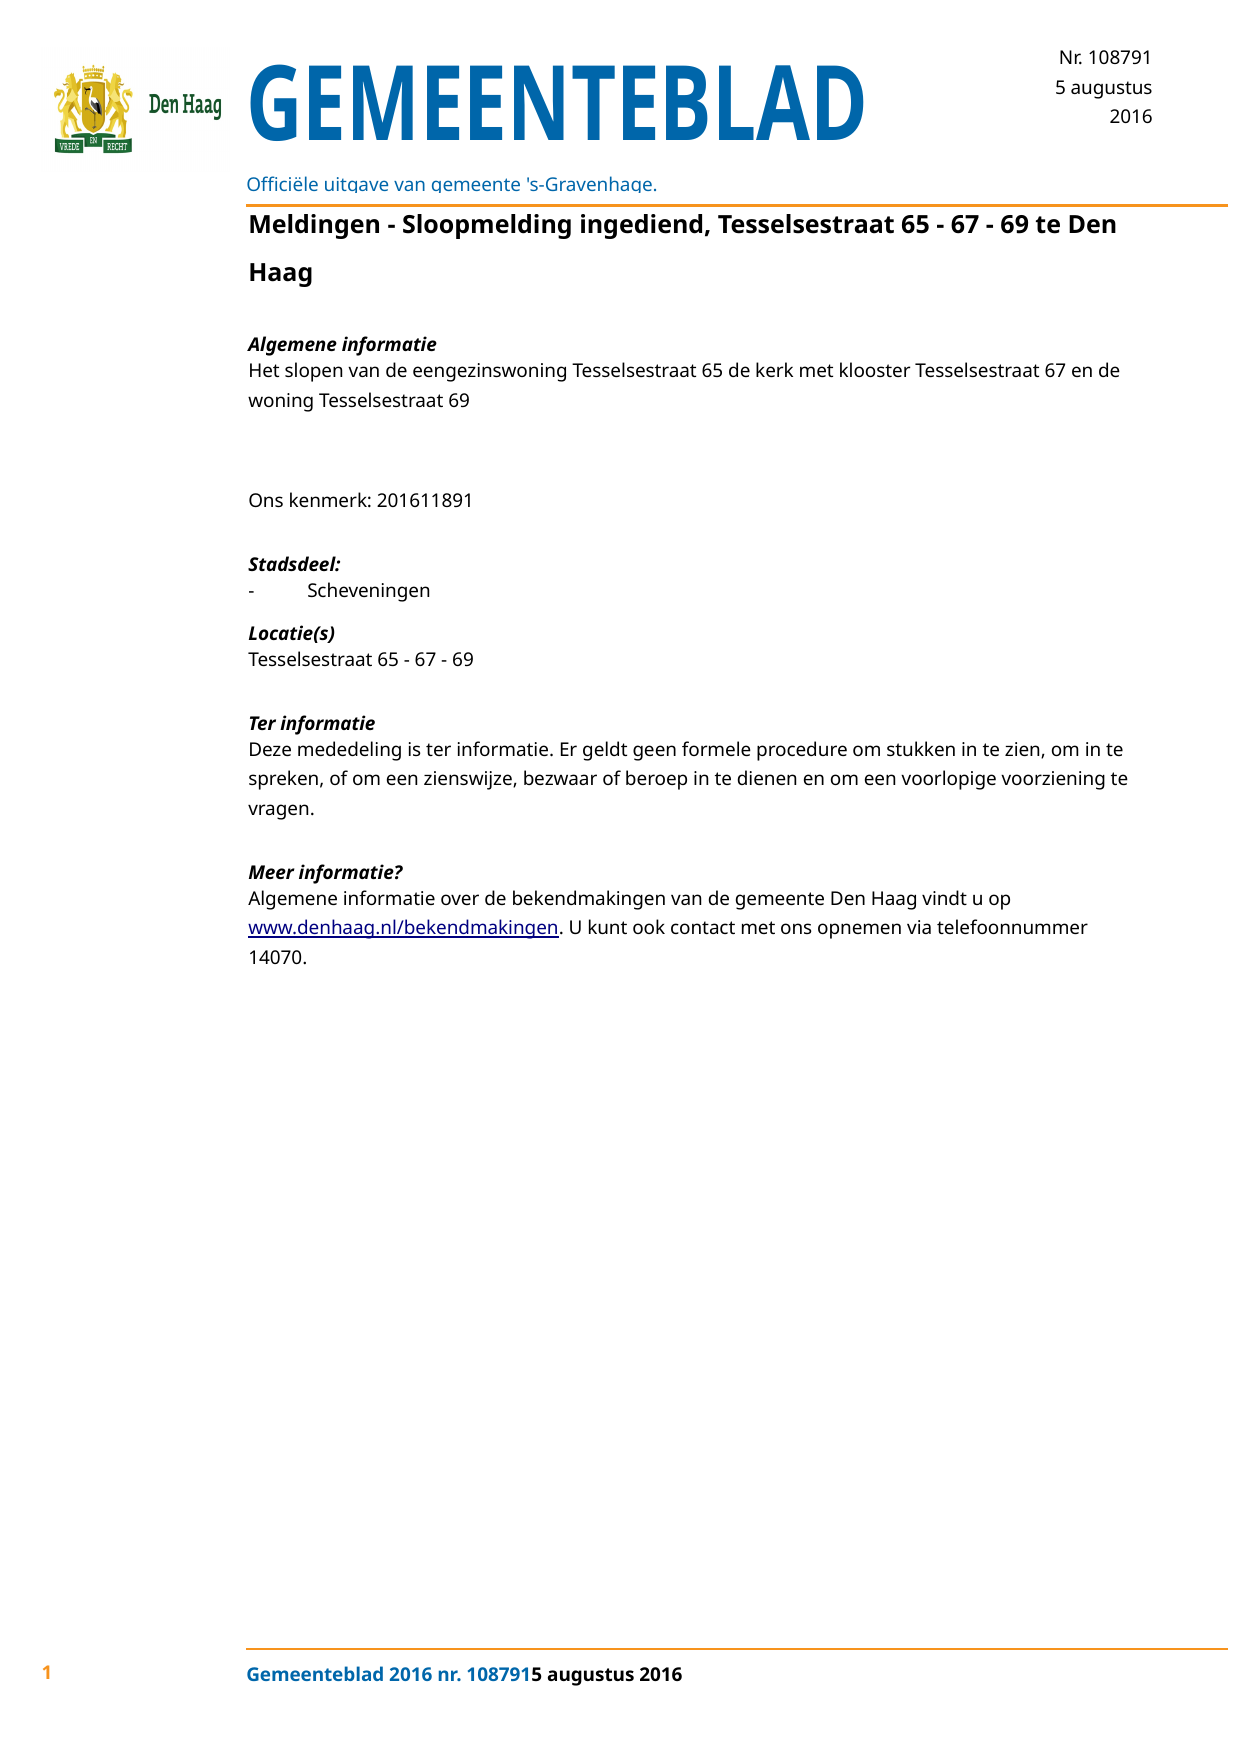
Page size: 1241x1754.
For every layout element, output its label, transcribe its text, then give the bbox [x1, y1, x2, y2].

text Ons kenmerk: 201611891 [248, 488, 1152, 513]
picture [41, 47, 231, 172]
list Scheveningen [248, 577, 1152, 603]
text Tesselsestraat 65 - 67 - 69 [248, 646, 1152, 672]
text Ter informatie [248, 710, 1152, 736]
text Algemene informatie over de bekendmakingen van de gemeente Den Haag vindt u op www.denhaag.nl/bekendmakingen. U kunt ook contact met ons opnemen via telefoonnummer 14070. [248, 885, 1152, 969]
text Stadsdeel: [248, 552, 1152, 577]
text Algemene informatie [248, 331, 1152, 357]
text Het slopen van de eengezinswoning Tesselsestraat 65 de kerk met klooster Tesselsestraat 67 en de woning Tesselsestraat 69 [248, 357, 1152, 412]
text Meer informatie? [248, 859, 1152, 885]
text Meldingen - Sloopmelding ingediend, Tesselsestraat 65 - 67 - 69 te Den Haag [248, 207, 1152, 288]
text Locatie(s) [248, 620, 1152, 646]
text Deze mededeling is ter informatie. Er geldt geen formele procedure om stukken in te zien, om in te spreken, of om een zienswijze, bezwaar of beroep in te dienen en om een voorlopige voorziening te vragen. [248, 736, 1152, 821]
